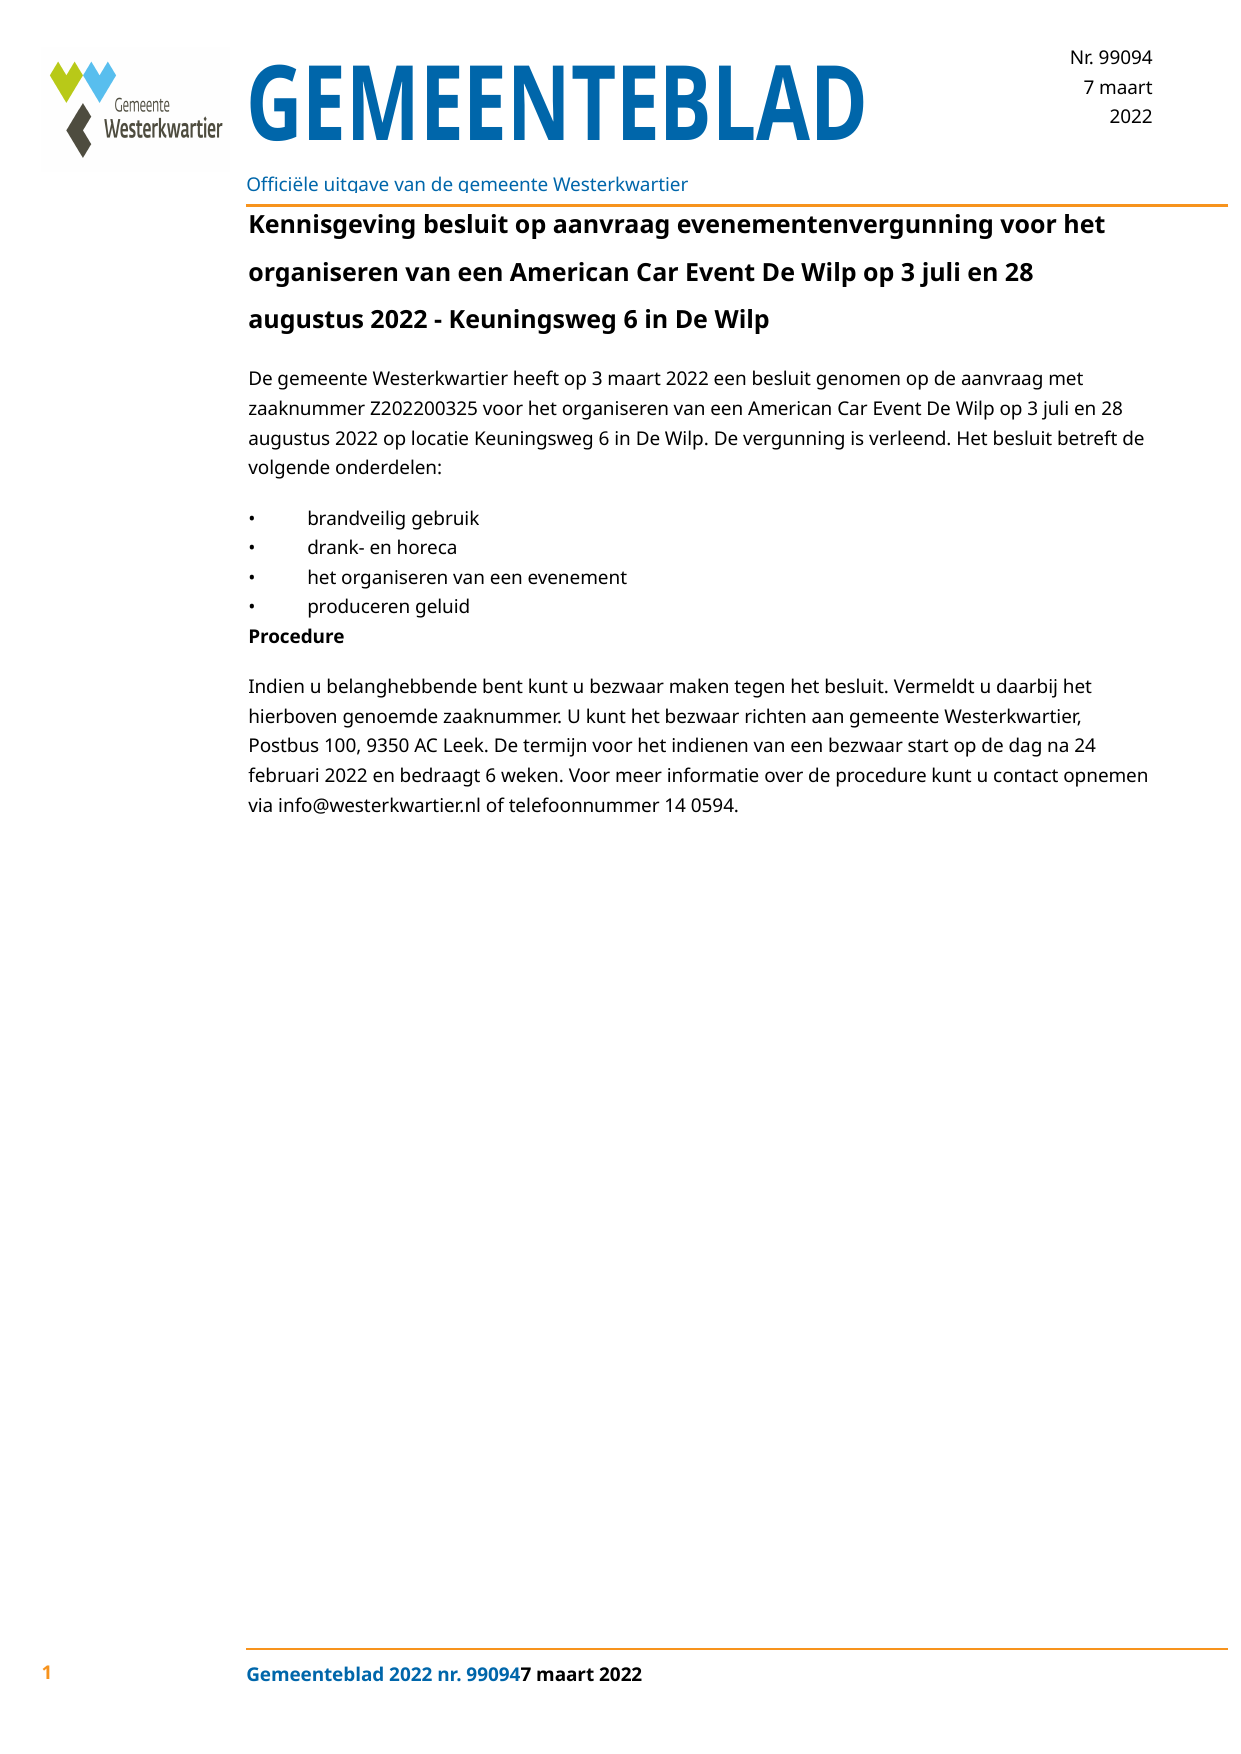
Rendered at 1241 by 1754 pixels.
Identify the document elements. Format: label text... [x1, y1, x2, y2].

list produceren geluid [248, 593, 1152, 619]
list drank- en horeca [248, 534, 1152, 560]
text Procedure [248, 623, 1152, 649]
text De gemeente Westerkwartier heeft op 3 maart 2022 een besluit genomen op de aanvraag met zaaknummer Z202200325 voor het organiseren van een American Car Event De Wilp op 3 juli en 28 augustus 2022 op locatie Keuningsweg 6 in De Wilp. De vergunning is verleend. Het besluit betreft de volgende onderdelen: [248, 366, 1152, 480]
text Indien u belanghebbende bent kunt u bezwaar maken tegen het besluit. Vermeldt u daarbij het hierboven genoemde zaaknummer. U kunt het bezwaar richten aan gemeente Westerkwartier, Postbus 100, 9350 AC Leek. De termijn voor het indienen van een bezwaar start op de dag na 24 februari 2022 en bedraagt 6 weken. Voor meer informatie over de procedure kunt u contact opnemen via info@westerkwartier.nl of telefoonnummer 14 0594. [248, 673, 1152, 817]
list het organiseren van een evenement [248, 564, 1152, 589]
text Kennisgeving besluit op aanvraag evenementenvergunning voor het organiseren van een American Car Event De Wilp op 3 juli en 28 augustus 2022 - Keuningsweg 6 in De Wilp [248, 207, 1152, 336]
list brandveilig gebruik [248, 505, 1152, 530]
picture [41, 47, 231, 172]
